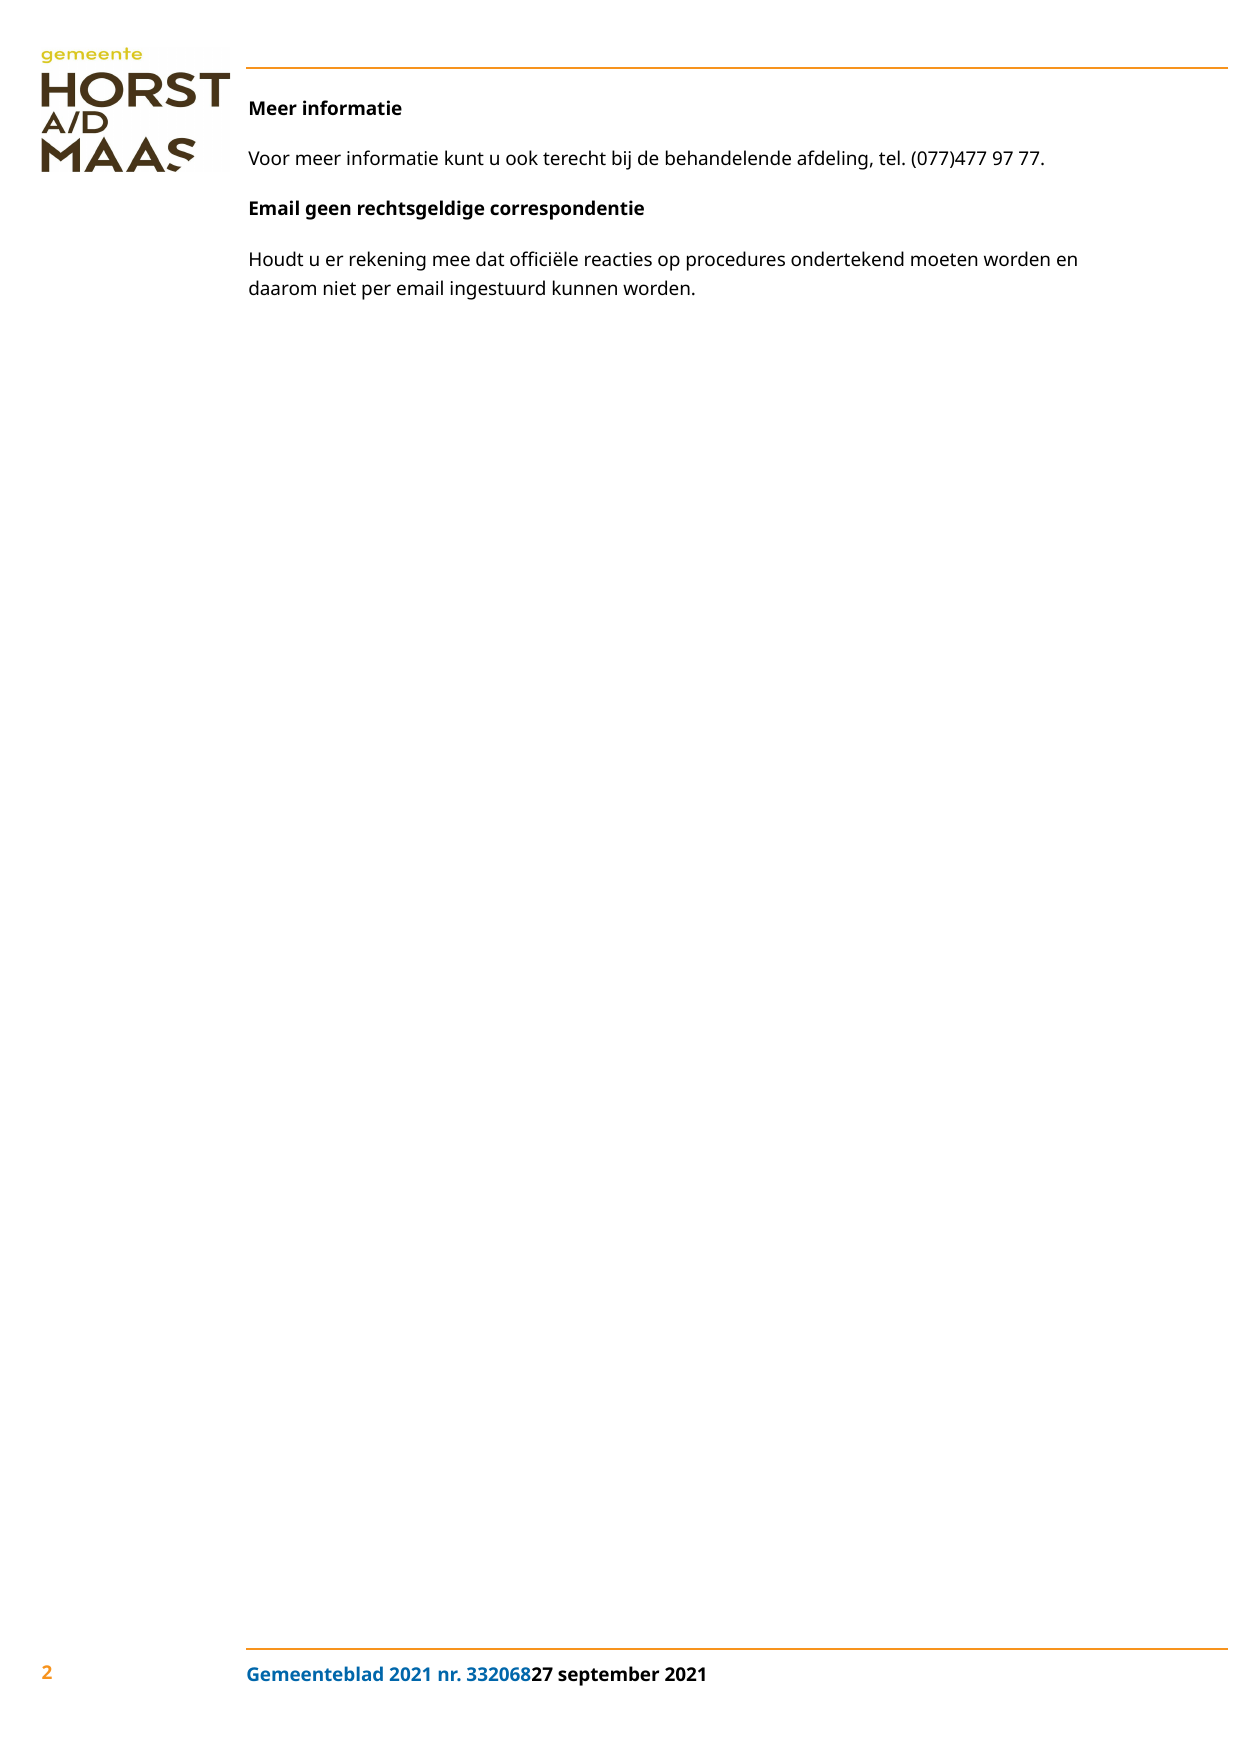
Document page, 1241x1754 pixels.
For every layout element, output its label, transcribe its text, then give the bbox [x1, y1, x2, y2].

text Houdt u er rekening mee dat officiële reacties op procedures ondertekend moeten worden en daarom niet per email ingestuurd kunnen worden. [248, 246, 1152, 301]
picture [41, 47, 231, 172]
text Email geen rechtsgeldige correspondentie [248, 196, 1152, 221]
text Voor meer informatie kunt u ook terecht bij de behandelende afdeling, tel. (077)477 97 77. [248, 145, 1152, 171]
text Meer informatie [248, 95, 1152, 121]
